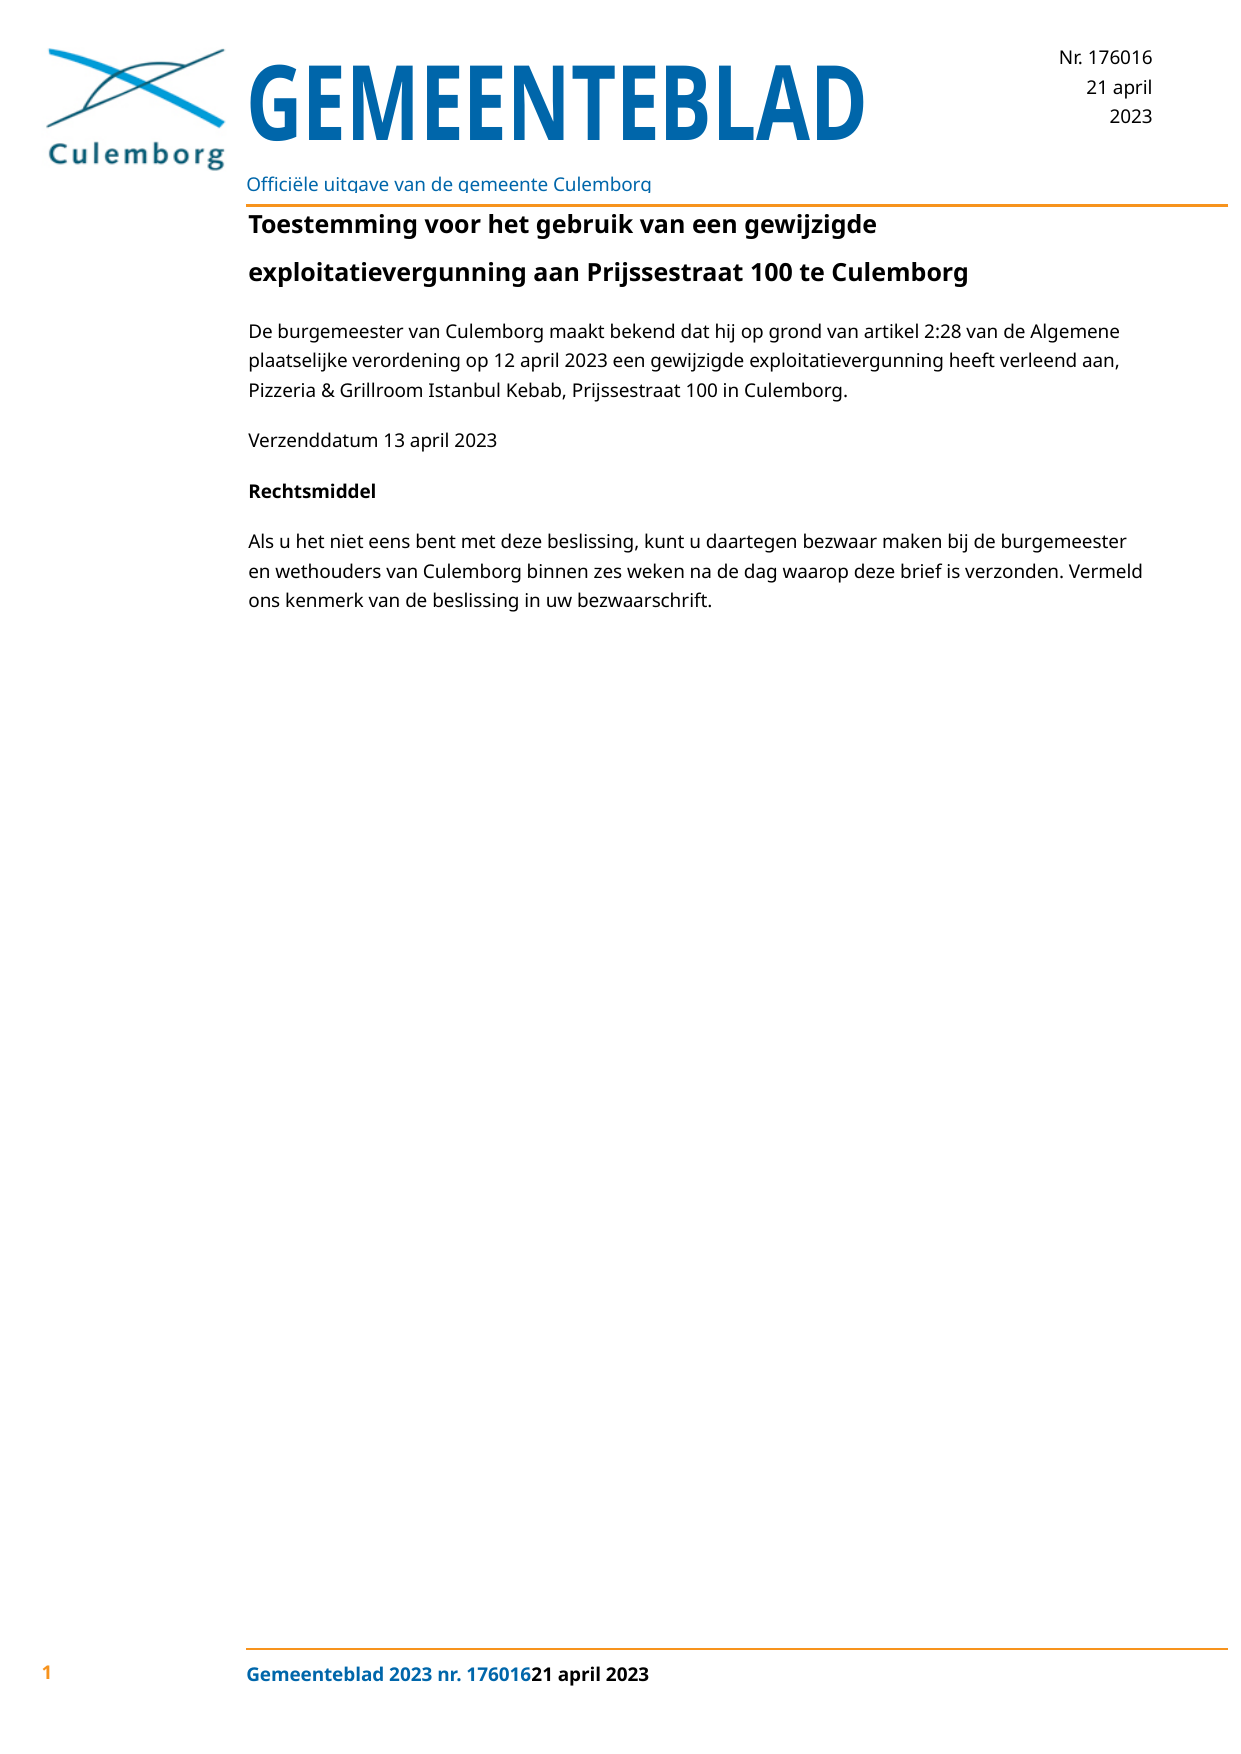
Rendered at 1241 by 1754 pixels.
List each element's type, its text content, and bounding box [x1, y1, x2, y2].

text De burgemeester van Culemborg maakt bekend dat hij op grond van artikel 2:28 van de Algemene plaatselijke verordening op 12 april 2023 een gewijzigde exploitatievergunning heeft verleend aan, Pizzeria & Grillroom Istanbul Kebab, Prijssestraat 100 in Culemborg. [248, 318, 1152, 403]
text Verzenddatum 13 april 2023 [248, 427, 1152, 453]
text Toestemming voor het gebruik van een gewijzigde exploitatievergunning aan Prijssestraat 100 te Culemborg [248, 207, 1152, 288]
picture [41, 47, 231, 172]
text Als u het niet eens bent met deze beslissing, kunt u daartegen bezwaar maken bij de burgemeester en wethouders van Culemborg binnen zes weken na de dag waarop deze brief is verzonden. Vermeld ons kenmerk van de beslissing in uw bezwaarschrift. [248, 528, 1152, 613]
text Rechtsmiddel [248, 478, 1152, 504]
